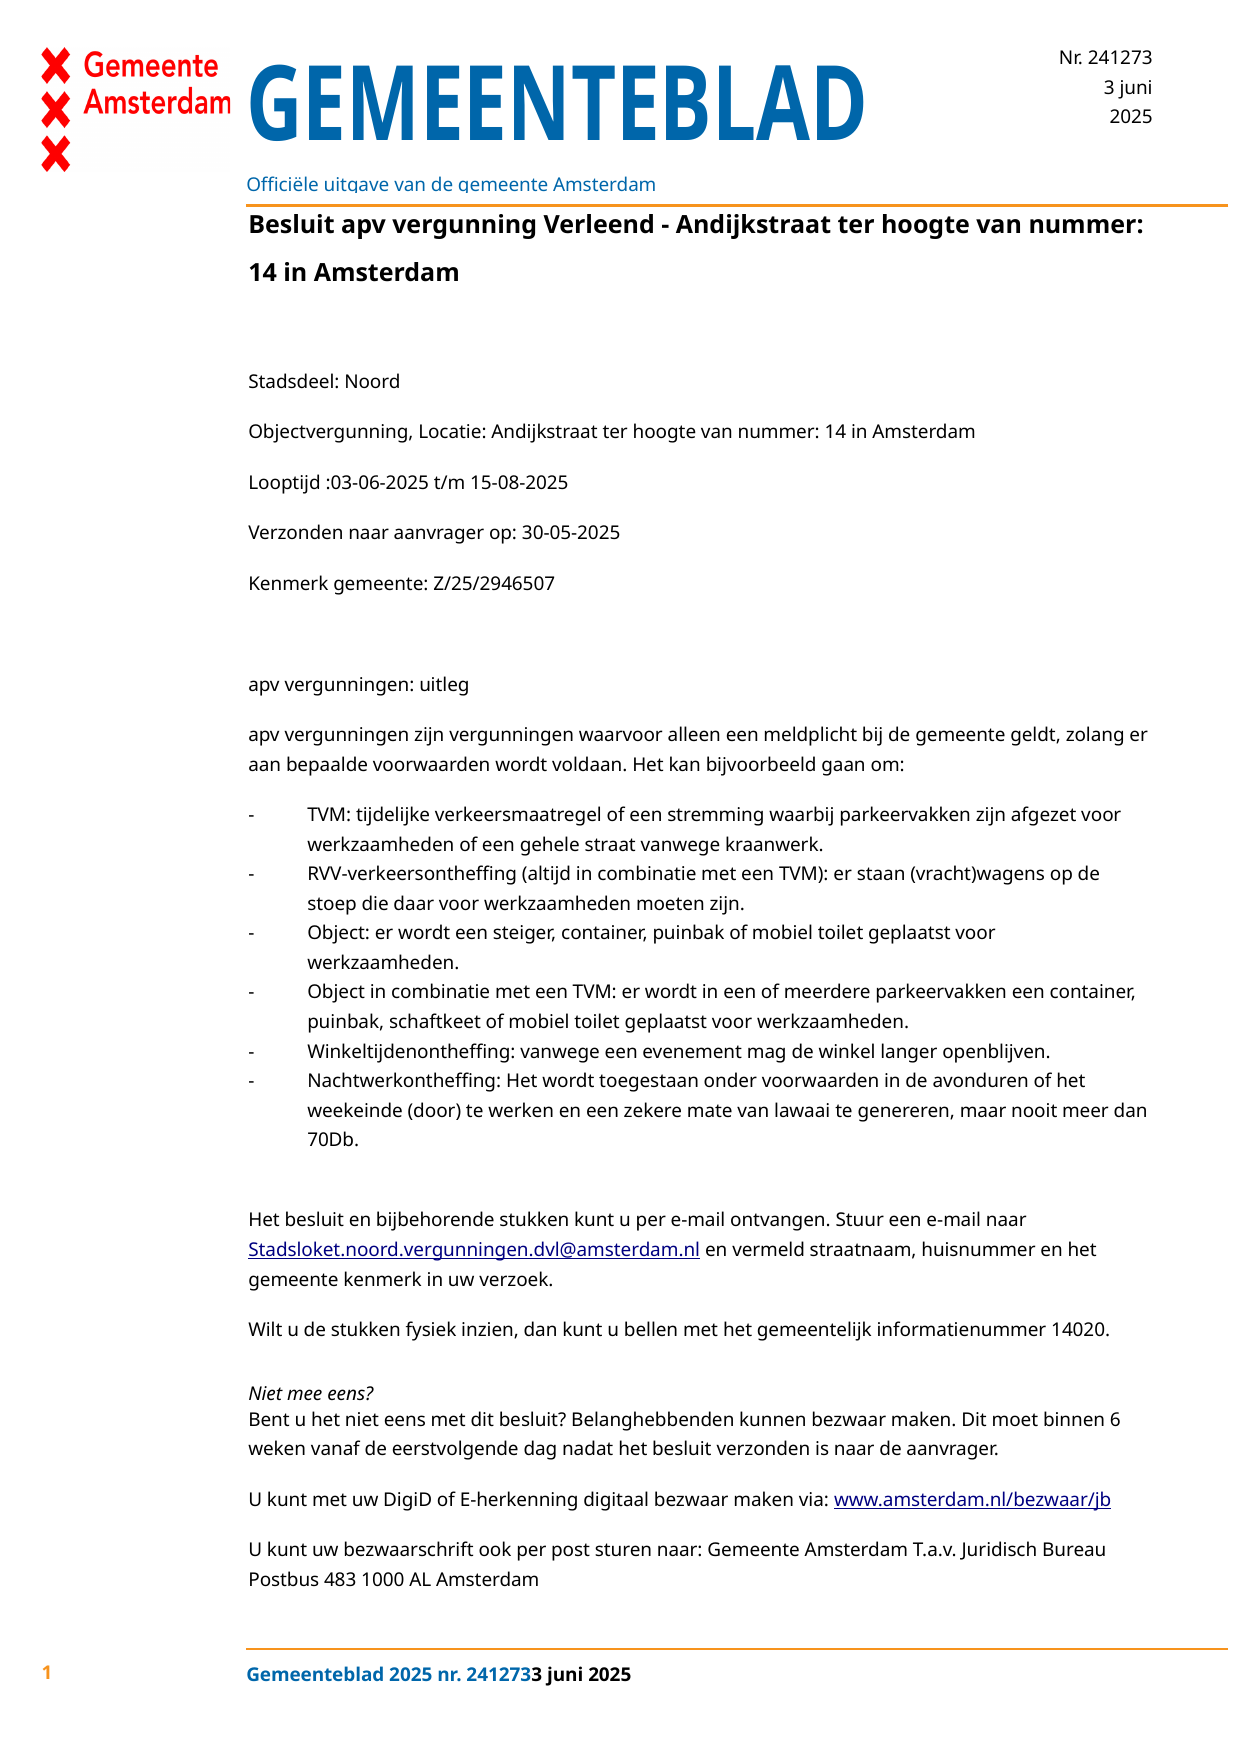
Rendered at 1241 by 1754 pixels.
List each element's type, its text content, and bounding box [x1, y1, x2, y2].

list Object: er wordt een steiger, container, puinbak of mobiel toilet geplaatst voor werkzaamheden. [248, 919, 1152, 975]
text Het besluit en bijbehorende stukken kunt u per e-mail ontvangen. Stuur een e-mail naar Stadsloket.noord.vergunningen.dvl@amsterdam.nl en vermeld straatnaam, huisnummer en het gemeente kenmerk in uw verzoek. [248, 1207, 1152, 1292]
text Objectvergunning, Locatie: Andijkstraat ter hoogte van nummer: 14 in Amsterdam [248, 419, 1152, 444]
text Kenmerk gemeente: Z/25/2946507 [248, 570, 1152, 596]
list Nachtwerkontheffing: Het wordt toegestaan onder voorwaarden in de avonduren of het weekeinde (door) te werken en een zekere mate van lawaai te genereren, maar nooit meer dan 70Db. [248, 1067, 1152, 1152]
text Besluit apv vergunning Verleend - Andijkstraat ter hoogte van nummer: 14 in Amsterdam [248, 207, 1152, 288]
list Winkeltijdenontheffing: vanwege een evenement mag de winkel langer openblijven. [248, 1038, 1152, 1064]
list Object in combinatie met een TVM: er wordt in een of meerdere parkeervakken een container, puinbak, schaftkeet of mobiel toilet geplaatst voor werkzaamheden. [248, 979, 1152, 1034]
text U kunt met uw DigiD of E-herkenning digitaal bezwaar maken via: www.amsterdam.nl/bezwaar/jb [248, 1486, 1152, 1512]
text U kunt uw bezwaarschrift ook per post sturen naar: Gemeente Amsterdam T.a.v. Juridisch Bureau Postbus 483 1000 AL Amsterdam [248, 1536, 1152, 1592]
text Looptijd :03-06-2025 t/m 15-08-2025 [248, 469, 1152, 495]
text apv vergunningen: uitleg [248, 671, 1152, 697]
picture [41, 47, 231, 172]
text apv vergunningen zijn vergunningen waarvoor alleen een meldplicht bij de gemeente geldt, zolang er aan bepaalde voorwaarden wordt voldaan. Het kan bijvoorbeeld gaan om: [248, 721, 1152, 777]
list RVV-verkeersontheffing (altijd in combinatie met een TVM): er staan (vracht)wagens op de stoep die daar voor werkzaamheden moeten zijn. [248, 860, 1152, 916]
text Verzonden naar aanvrager op: 30-05-2025 [248, 519, 1152, 545]
text Bent u het niet eens met dit besluit? Belanghebbenden kunnen bezwaar maken. Dit moet binnen 6 weken vanaf de eerstvolgende dag nadat het besluit verzonden is naar de aanvrager. [248, 1406, 1152, 1461]
text Stadsdeel: Noord [248, 368, 1152, 394]
list TVM: tijdelijke verkeersmaatregel of een stremming waarbij parkeervakken zijn afgezet voor werkzaamheden of een gehele straat vanwege kraanwerk. [248, 801, 1152, 857]
text Niet mee eens? [248, 1380, 1152, 1406]
text Wilt u de stukken fysiek inzien, dan kunt u bellen met het gemeentelijk informatienummer 14020. [248, 1316, 1152, 1342]
